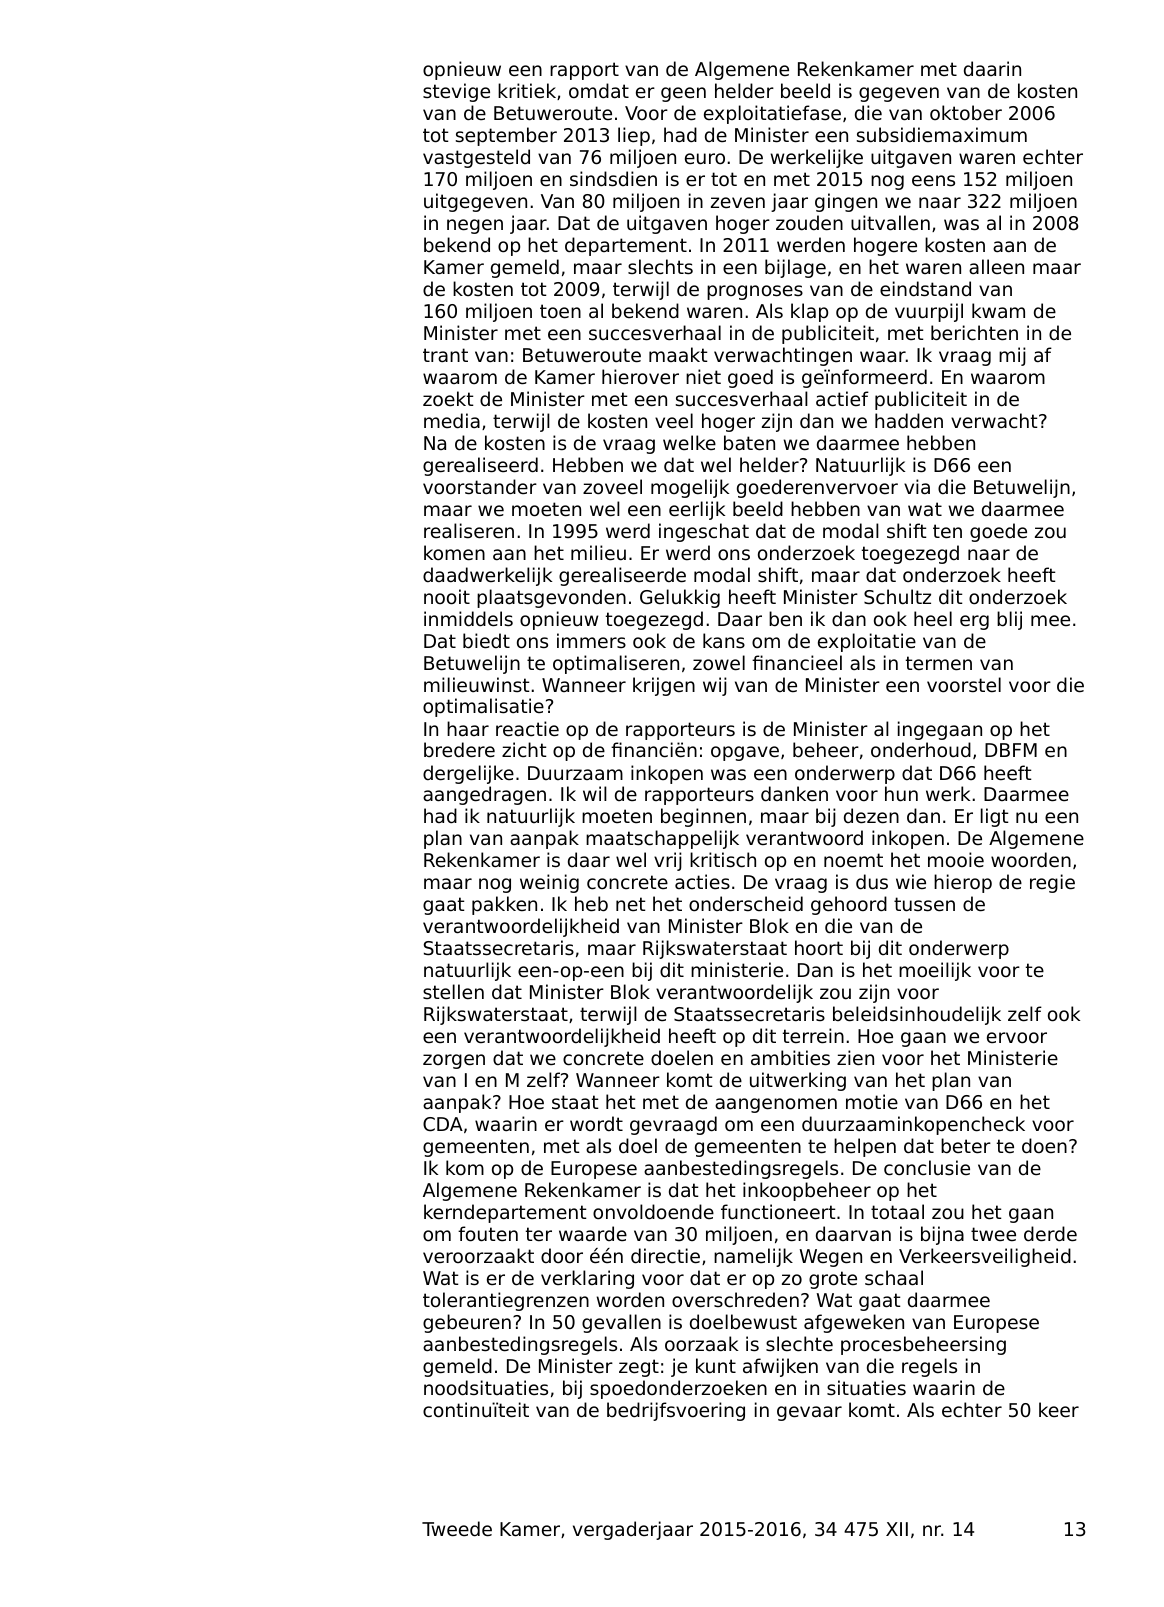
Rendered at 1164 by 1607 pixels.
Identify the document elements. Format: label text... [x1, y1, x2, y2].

text opnieuw een rapport van de Algemene Rekenkamer met daarin stevige kritiek, omdat er geen helder beeld is gegeven van de kosten van de Betuweroute. Voor de exploitatiefase, die van oktober 2006 tot september 2013 liep, had de Minister een subsidiemaximum vastgesteld van 76 miljoen euro. De werkelijke uitgaven waren echter 170 miljoen en sindsdien is er tot en met 2015 nog eens 152 miljoen uitgegeven. Van 80 miljoen in zeven jaar gingen we naar 322 miljoen in negen jaar. Dat de uitgaven hoger zouden uitvallen, was al in 2008 bekend op het departement. In 2011 werden hogere kosten aan de Kamer gemeld, maar slechts in een bijlage, en het waren alleen maar de kosten tot 2009, terwijl de prognoses van de eindstand van 160 miljoen toen al bekend waren. Als klap op de vuurpijl kwam de Minister met een succesverhaal in de publiciteit, met berichten in de trant van: Betuweroute maakt verwachtingen waar. Ik vraag mij af waarom de Kamer hierover niet goed is geïnformeerd. En waarom zoekt de Minister met een succesverhaal actief publiciteit in de media, terwijl de kosten veel hoger zijn dan we hadden verwacht? [422, 59, 1087, 433]
text Ik kom op de Europese aanbestedingsregels. De conclusie van de Algemene Rekenkamer is dat het inkoopbeheer op het kerndepartement onvoldoende functioneert. In totaal zou het gaan om fouten ter waarde van 30 miljoen, en daarvan is bijna twee derde veroorzaakt door één directie, namelijk Wegen en Verkeersveiligheid. Wat is er de verklaring voor dat er op zo grote schaal tolerantiegrenzen worden overschreden? Wat gaat daarmee gebeuren? In 50 gevallen is doelbewust afgeweken van Europese aanbestedingsregels. Als oorzaak is slechte procesbeheersing gemeld. De Minister zegt: je kunt afwijken van die regels in noodsituaties, bij spoedonderzoeken en in situaties waarin de continuïteit van de bedrijfsvoering in gevaar komt. Als echter 50 keer [422, 1158, 1087, 1422]
text Na de kosten is de vraag welke baten we daarmee hebben gerealiseerd. Hebben we dat wel helder? Natuurlijk is D66 een voorstander van zoveel mogelijk goederenvervoer via die Betuwelijn, maar we moeten wel een eerlijk beeld hebben van wat we daarmee realiseren. In 1995 werd ingeschat dat de modal shift ten goede zou komen aan het milieu. Er werd ons onderzoek toegezegd naar de daadwerkelijk gerealiseerde modal shift, maar dat onderzoek heeft nooit plaatsgevonden. Gelukkig heeft Minister Schultz dit onderzoek inmiddels opnieuw toegezegd. Daar ben ik dan ook heel erg blij mee. Dat biedt ons immers ook de kans om de exploitatie van de Betuwelijn te optimaliseren, zowel financieel als in termen van milieuwinst. Wanneer krijgen wij van de Minister een voorstel voor die optimalisatie? [422, 433, 1087, 718]
text In haar reactie op de rapporteurs is de Minister al ingegaan op het bredere zicht op de financiën: opgave, beheer, onderhoud, DBFM en dergelijke. Duurzaam inkopen was een onderwerp dat D66 heeft aangedragen. Ik wil de rapporteurs danken voor hun werk. Daarmee had ik natuurlijk moeten beginnen, maar bij dezen dan. Er ligt nu een plan van aanpak maatschappelijk verantwoord inkopen. De Algemene Rekenkamer is daar wel vrij kritisch op en noemt het mooie woorden, maar nog weinig concrete acties. De vraag is dus wie hierop de regie gaat pakken. Ik heb net het onderscheid gehoord tussen de verantwoordelijkheid van Minister Blok en die van de Staatssecretaris, maar Rijkswaterstaat hoort bij dit onderwerp natuurlijk een-op-een bij dit ministerie. Dan is het moeilijk voor te stellen dat Minister Blok verantwoordelijk zou zijn voor Rijkswaterstaat, terwijl de Staatssecretaris beleidsinhoudelijk zelf ook een verantwoordelijkheid heeft op dit terrein. Hoe gaan we ervoor zorgen dat we concrete doelen en ambities zien voor het Ministerie van I en M zelf? Wanneer komt de uitwerking van het plan van aanpak? Hoe staat het met de aangenomen motie van D66 en het CDA, waarin er wordt gevraagd om een duurzaaminkopencheck voor gemeenten, met als doel de gemeenten te helpen dat beter te doen? [422, 718, 1087, 1158]
